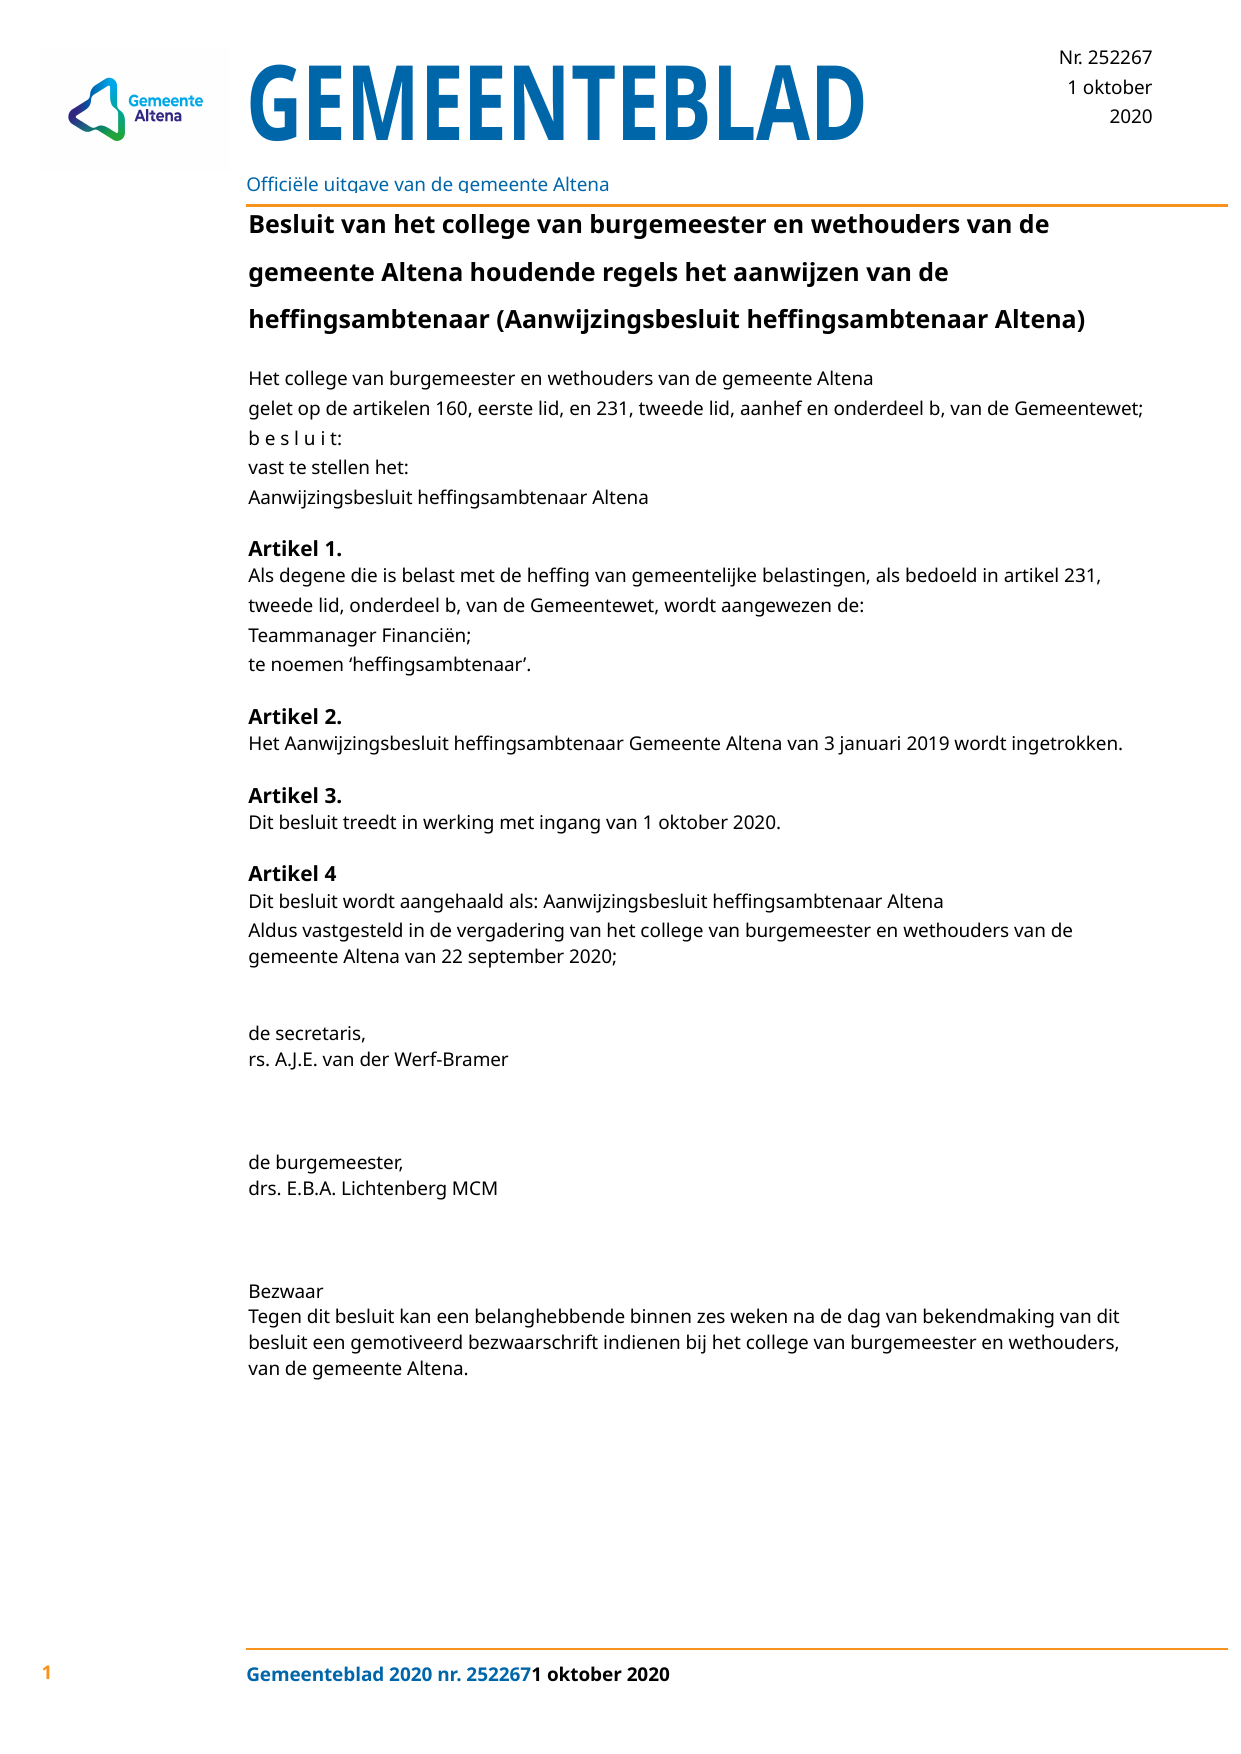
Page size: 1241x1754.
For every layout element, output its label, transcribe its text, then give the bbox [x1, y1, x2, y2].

text Het college van burgemeester en wethouders van de gemeente Altena [248, 366, 1152, 391]
picture [41, 47, 231, 172]
text Tegen dit besluit kan een belanghebbende binnen zes weken na de dag van bekendmaking van dit besluit een gemotiveerd bezwaarschrift indienen bij het college van burgemeester en wethouders, van de gemeente Altena. [248, 1303, 1152, 1381]
text vast te stellen het: [248, 454, 1152, 480]
text Teammanager Financiën; [248, 622, 1152, 648]
text Het Aanwijzingsbesluit heffingsambtenaar Gemeente Altena van 3 januari 2019 wordt ingetrokken. [248, 730, 1152, 756]
text Dit besluit treedt in werking met ingang van 1 oktober 2020. [248, 809, 1152, 835]
text Aldus vastgesteld in de vergadering van het college van burgemeester en wethouders van de gemeente Altena van 22 september 2020; [248, 918, 1152, 969]
text Artikel 4 [248, 859, 1152, 888]
text gelet op de artikelen 160, eerste lid, en 231, tweede lid, aanhef en onderdeel b, van de Gemeentewet; [248, 395, 1152, 421]
text b e s l u i t: [248, 425, 1152, 450]
text Besluit van het college van burgemeester en wethouders van de gemeente Altena houdende regels het aanwijzen van de heffingsambtenaar (Aanwijzingsbesluit heffingsambtenaar Altena) [248, 207, 1152, 336]
text rs. A.J.E. van der Werf-Bramer [248, 1046, 1152, 1072]
text Bezwaar [248, 1278, 1152, 1303]
text te noemen ‘heffingsambtenaar’. [248, 651, 1152, 677]
text Artikel 3. [248, 781, 1152, 809]
text Aanwijzingsbesluit heffingsambtenaar Altena [248, 484, 1152, 509]
text de secretaris, [248, 1021, 1152, 1046]
text drs. E.B.A. Lichtenberg MCM [248, 1175, 1152, 1201]
text Dit besluit wordt aangehaald als: Aanwijzingsbesluit heffingsambtenaar Altena [248, 888, 1152, 914]
text de burgemeester, [248, 1149, 1152, 1175]
text Artikel 2. [248, 702, 1152, 730]
text Als degene die is belast met de heffing van gemeentelijke belastingen, als bedoeld in artikel 231, tweede lid, onderdeel b, van de Gemeentewet, wordt aangewezen de: [248, 563, 1152, 618]
text Artikel 1. [248, 534, 1152, 563]
